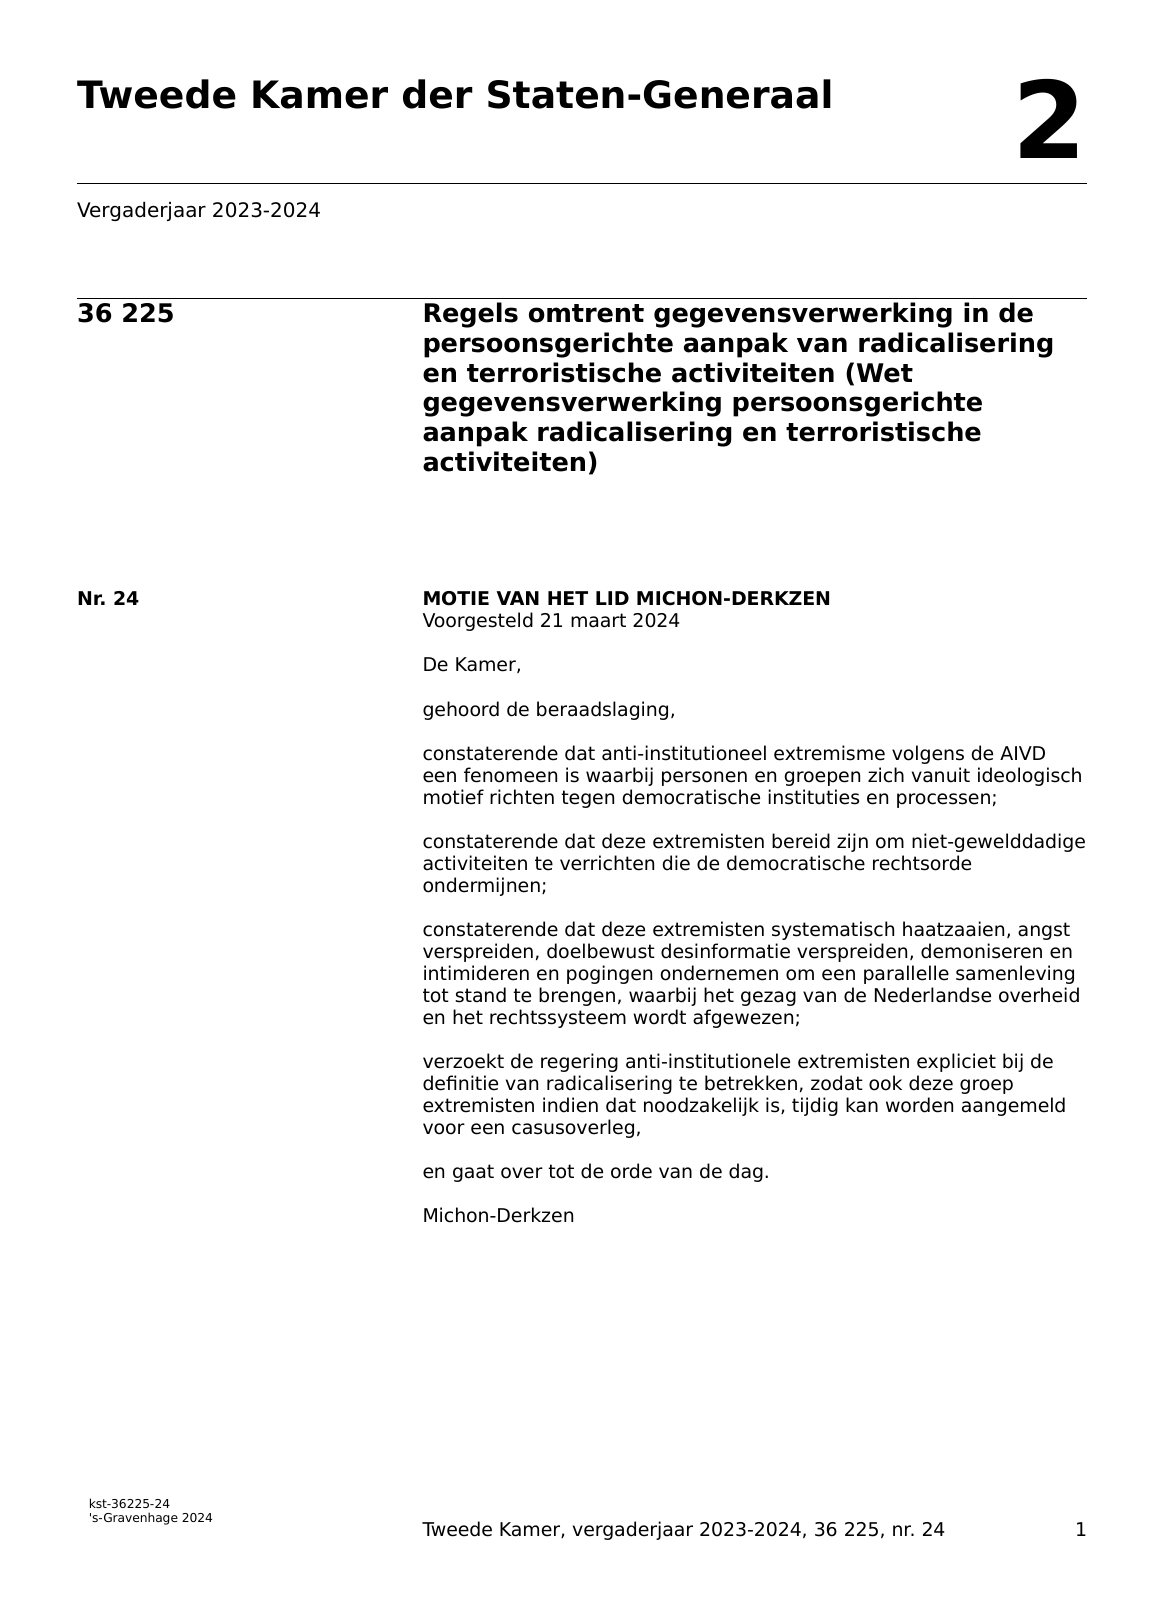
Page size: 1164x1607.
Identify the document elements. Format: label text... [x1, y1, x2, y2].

text en gaat over tot de orde van de dag. [422, 1161, 1087, 1183]
text constaterende dat anti-institutioneel extremisme volgens de AIVD een fenomeen is waarbij personen en groepen zich vanuit ideologisch motief richten tegen democratische instituties en processen; [422, 743, 1087, 808]
subtitle 36 225 Regels omtrent gegevensverwerking in de persoonsgerichte aanpak van radicalisering en terroristische activiteiten (Wet gegevensverwerking persoonsgerichte aanpak radicalisering en terroristische activiteiten) [77, 299, 1087, 477]
text gehoord de beraadslaging, [422, 698, 1087, 720]
text Michon-Derkzen [422, 1205, 1087, 1227]
text kst-36225-24 [88, 1497, 323, 1511]
text 's-Gravenhage 2024 [88, 1511, 323, 1525]
text De Kamer, [422, 654, 1087, 676]
table_cell Vergaderjaar 2023-2024 [77, 184, 1087, 298]
table_header 2 [886, 59, 1087, 183]
text Voorgesteld 21 maart 2024 [422, 610, 1087, 632]
subtitle Nr. 24 MOTIE VAN HET LID MICHON-DERKZEN [77, 588, 1087, 610]
text constaterende dat deze extremisten systematisch haatzaaien, angst verspreiden, doelbewust desinformatie verspreiden, demoniseren en intimideren en pogingen ondernemen om een parallelle samenleving tot stand te brengen, waarbij het gezag van de Nederlandse overheid en het rechtssysteem wordt afgewezen; [422, 919, 1087, 1029]
text verzoekt de regering anti-institutionele extremisten expliciet bij de definitie van radicalisering te betrekken, zodat ook deze groep extremisten indien dat noodzakelijk is, tijdig kan worden aangemeld voor een casusoverleg, [422, 1051, 1087, 1139]
text constaterende dat deze extremisten bereid zijn om niet-gewelddadige activiteiten te verrichten die de democratische rechtsorde ondermijnen; [422, 831, 1087, 897]
table_header Tweede Kamer der Staten-Generaal [77, 59, 886, 183]
